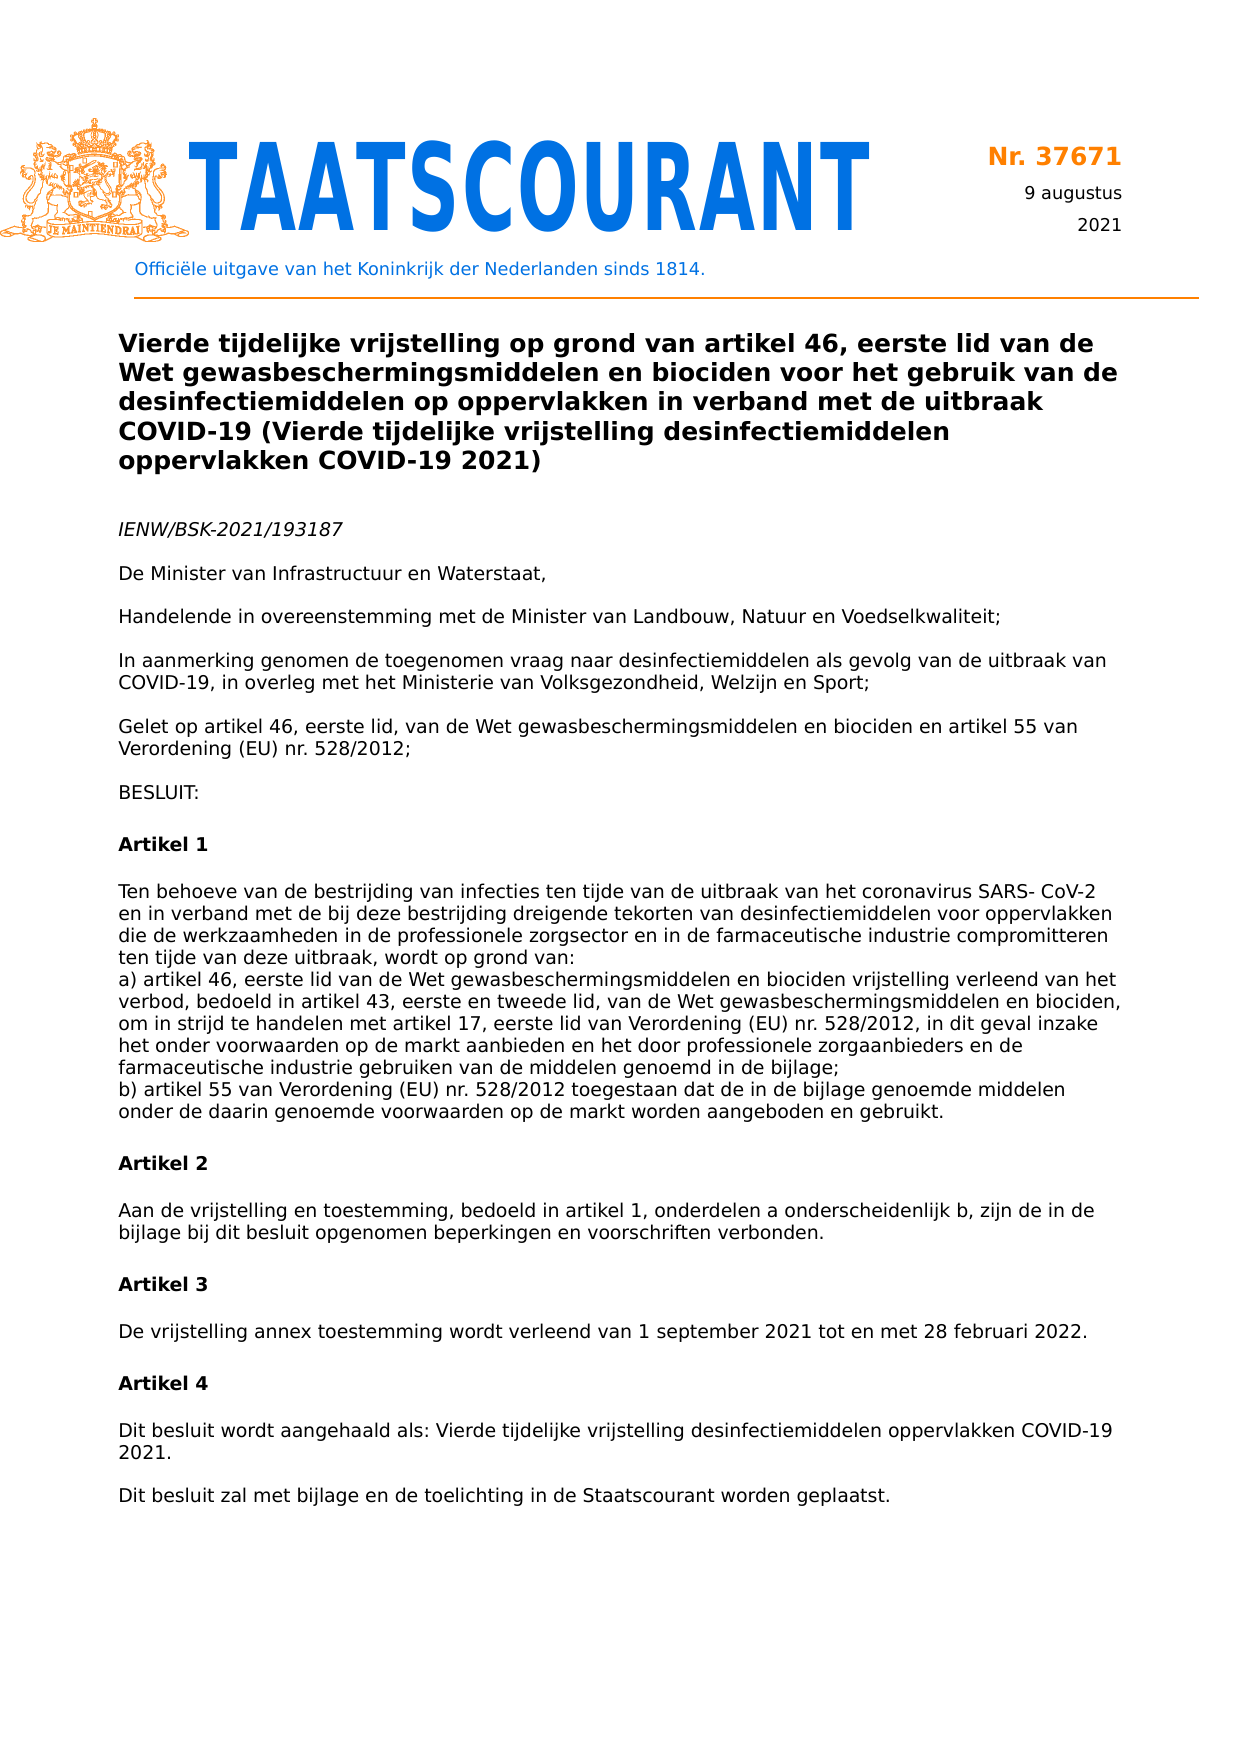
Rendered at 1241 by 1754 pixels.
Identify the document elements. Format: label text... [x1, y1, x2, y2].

subtitle Artikel 1 [118, 834, 1122, 856]
table_cell 2021 [939, 209, 1199, 259]
text Ten behoeve van de bestrijding van infecties ten tijde van de uitbraak van het coronavirus SARS- CoV-2 en in verband met de bij deze bestrijding dreigende tekorten van desinfectiemiddelen voor oppervlakken die de werkzaamheden in de professionele zorgsector en in de farmaceutische industrie compromitteren ten tijde van deze uitbraak, wordt op grond van: [118, 881, 1122, 969]
text Aan de vrijstelling en toestemming, bedoeld in artikel 1, onderdelen a onderscheidenlijk b, zijn de in de bijlage bij dit besluit opgenomen beperkingen en voorschriften verbonden. [118, 1200, 1122, 1244]
picture [0, 118, 189, 242]
subtitle Vierde tijdelijke vrijstelling op grond van artikel 46, eerste lid van de Wet gewasbeschermingsmiddelen en biociden voor het gebruik van de desinfectiemiddelen op oppervlakken in verband met de uitbraak COVID-19 (Vierde tijdelijke vrijstelling desinfectiemiddelen oppervlakken COVID-19 2021) [118, 329, 1122, 475]
text b) artikel 55 van Verordening (EU) nr. 528/2012 toegestaan dat de in de bijlage genoemde middelen onder de daarin genoemde voorwaarden op de markt worden aangeboden en gebruikt. [118, 1079, 1122, 1123]
subtitle Artikel 3 [118, 1274, 1122, 1296]
text In aanmerking genomen de toegenomen vraag naar desinfectiemiddelen als gevolg van de uitbraak van COVID-19, in overleg met het Ministerie van Volksgezondheid, Welzijn en Sport; [118, 650, 1122, 694]
text IENW/BSK-2021/193187 [118, 519, 1122, 541]
subtitle Artikel 2 [118, 1153, 1122, 1175]
table_cell Officiële uitgave van het Koninkrijk der Nederlanden sinds 1814. [134, 259, 1199, 297]
table_header STAATSCOURANT [134, 118, 939, 259]
text a) artikel 46, eerste lid van de Wet gewasbeschermingsmiddelen en biociden vrijstelling verleend van het verbod, bedoeld in artikel 43, eerste en tweede lid, van de Wet gewasbeschermingsmiddelen en biociden, om in strijd te handelen met artikel 17, eerste lid van Verordening (EU) nr. 528/2012, in dit geval inzake het onder voorwaarden op de markt aanbieden en het door professionele zorgaanbieders en de farmaceutische industrie gebruiken van de middelen genoemd in de bijlage; [118, 969, 1122, 1079]
text Gelet op artikel 46, eerste lid, van de Wet gewasbeschermingsmiddelen en biociden en artikel 55 van Verordening (EU) nr. 528/2012; [118, 716, 1122, 760]
text Dit besluit zal met bijlage en de toelichting in de Staatscourant worden geplaatst. [118, 1485, 1122, 1507]
text Dit besluit wordt aangehaald als: Vierde tijdelijke vrijstelling desinfectiemiddelen oppervlakken COVID-19 2021. [118, 1419, 1122, 1463]
subtitle Artikel 4 [118, 1373, 1122, 1394]
text BESLUIT: [118, 782, 1122, 804]
text De vrijstelling annex toestemming wordt verleend van 1 september 2021 tot en met 28 februari 2022. [118, 1321, 1122, 1343]
table_header [0, 242, 134, 297]
text De Minister van Infrastructuur en Waterstaat, [118, 563, 1122, 584]
text Handelende in overeenstemming met de Minister van Landbouw, Natuur en Voedselkwaliteit; [118, 606, 1122, 628]
table_cell 9 augustus [939, 177, 1199, 209]
table_header Nr. 37671 [939, 118, 1199, 177]
